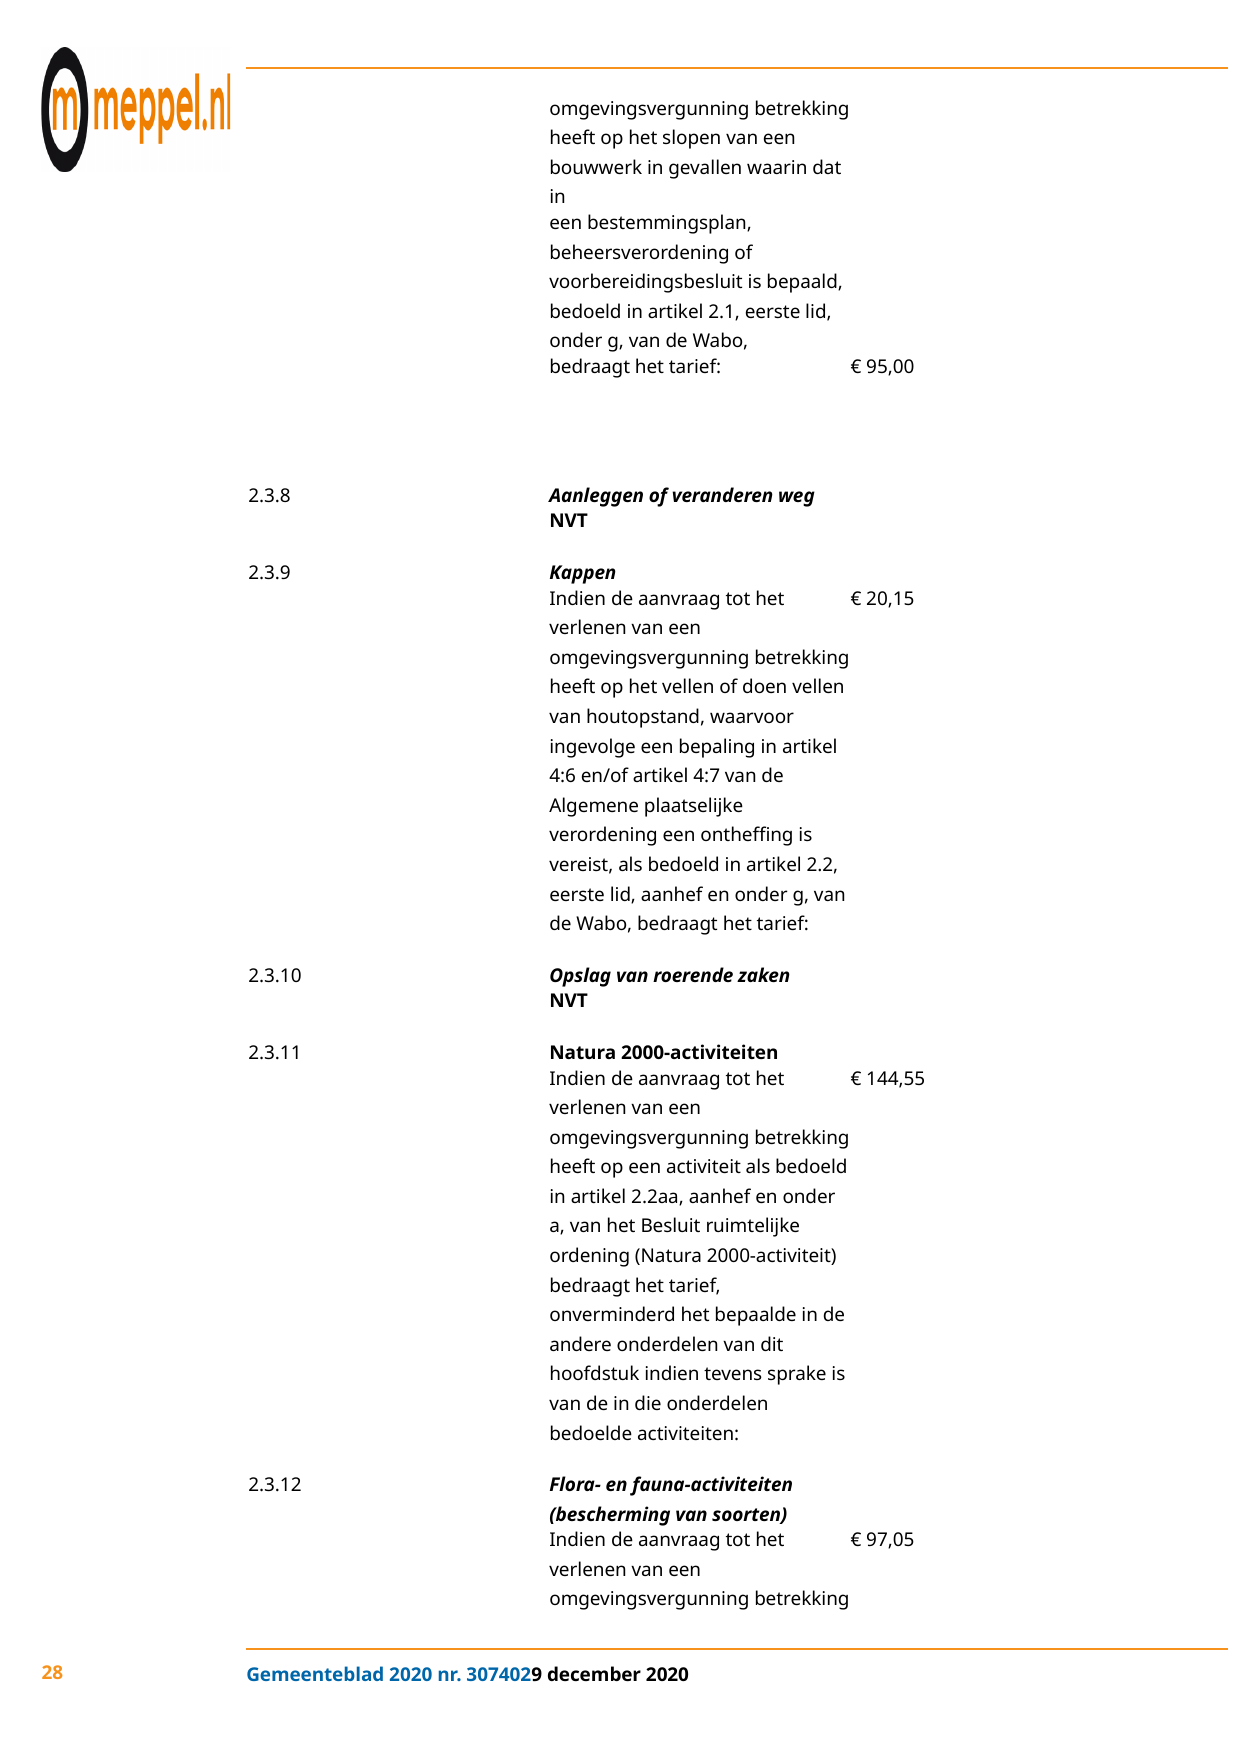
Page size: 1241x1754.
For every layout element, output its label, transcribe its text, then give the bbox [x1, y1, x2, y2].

table_cell [549, 456, 850, 482]
table_cell [248, 1013, 549, 1039]
table_cell Natura 2000-activiteiten [549, 1039, 850, 1065]
table_cell [248, 456, 549, 482]
table_cell [850, 456, 1152, 482]
table_cell [850, 1013, 1152, 1039]
table_cell 2.3.11 [248, 1039, 549, 1065]
table_cell € 97,05 [850, 1526, 1152, 1611]
table_cell [248, 585, 549, 936]
table_cell [248, 1445, 549, 1471]
table_cell [850, 988, 1152, 1013]
table_cell [549, 431, 850, 456]
table_cell [850, 534, 1152, 559]
table_cell [850, 379, 1152, 405]
table_cell [248, 1526, 549, 1611]
table_cell [850, 559, 1152, 585]
table_cell [850, 1471, 1152, 1526]
picture [41, 47, 231, 172]
table_cell [850, 508, 1152, 533]
table_cell [850, 482, 1152, 508]
table_cell [248, 936, 549, 962]
table_cell 2.3.8 [248, 482, 549, 508]
table_cell [850, 936, 1152, 962]
table_cell 2.3.10 [248, 962, 549, 987]
table_cell [549, 534, 850, 559]
table_cell Indien de aanvraag tot het verlenen van een omgevingsvergunning betrekking [549, 1526, 850, 1611]
table_cell [549, 405, 850, 431]
table_cell [248, 405, 549, 431]
table_cell [549, 1445, 850, 1471]
table_cell [248, 95, 549, 209]
table_cell Indien de aanvraag tot het verlenen van een omgevingsvergunning betrekking heeft op het vellen of doen vellen van houtopstand, waarvoor ingevolge een bepaling in artikel 4:6 en/of artikel 4:7 van de Algemene plaatselijke verordening een ontheffing is vereist, als bedoeld in artikel 2.2, eerste lid, aanhef en onder g, van de Wabo, bedraagt het tarief: [549, 585, 850, 936]
table_cell [850, 209, 1152, 353]
table_cell € 144,55 [850, 1065, 1152, 1445]
table_cell [248, 534, 549, 559]
table_cell [850, 962, 1152, 987]
table_cell [850, 95, 1152, 209]
table_cell [850, 405, 1152, 431]
table_cell 2.3.9 [248, 559, 549, 585]
table_cell 2.3.12 [248, 1471, 549, 1526]
table_cell [248, 988, 549, 1013]
table_cell [549, 1013, 850, 1039]
table_cell [549, 936, 850, 962]
table_cell bedraagt het tarief: [549, 353, 850, 379]
table_cell [248, 508, 549, 533]
table_cell Kappen [549, 559, 850, 585]
table_cell Indien de aanvraag tot het verlenen van een omgevingsvergunning betrekking heeft op een activiteit als bedoeld in artikel 2.2aa, aanhef en onder a, van het Besluit ruimtelijke ordening (Natura 2000-activiteit) bedraagt het tarief, onverminderd het bepaalde in de andere onderdelen van dit hoofdstuk indien tevens sprake is van de in die onderdelen bedoelde activiteiten: [549, 1065, 850, 1445]
table_cell een bestemmingsplan, beheersverordening of voorbereidingsbesluit is bepaald, bedoeld in artikel 2.1, eerste lid, onder g, van de Wabo, [549, 209, 850, 353]
table_cell [850, 1445, 1152, 1471]
table_cell € 20,15 [850, 585, 1152, 936]
table_cell [248, 431, 549, 456]
table_cell NVT [549, 988, 850, 1013]
table_cell [850, 431, 1152, 456]
table_cell [248, 209, 549, 353]
table_cell [549, 379, 850, 405]
table_cell € 95,00 [850, 353, 1152, 379]
table_cell omgevingsvergunning betrekking heeft op het slopen van een bouwwerk in gevallen waarin dat in [549, 95, 850, 209]
table_cell [248, 379, 549, 405]
table_cell Opslag van roerende zaken [549, 962, 850, 987]
table_cell [248, 1065, 549, 1445]
table_cell Flora- en fauna-activiteiten (bescherming van soorten) [549, 1471, 850, 1526]
table_cell [248, 353, 549, 379]
table_cell Aanleggen of veranderen weg [549, 482, 850, 508]
table_cell [850, 1039, 1152, 1065]
table_cell NVT [549, 508, 850, 533]
